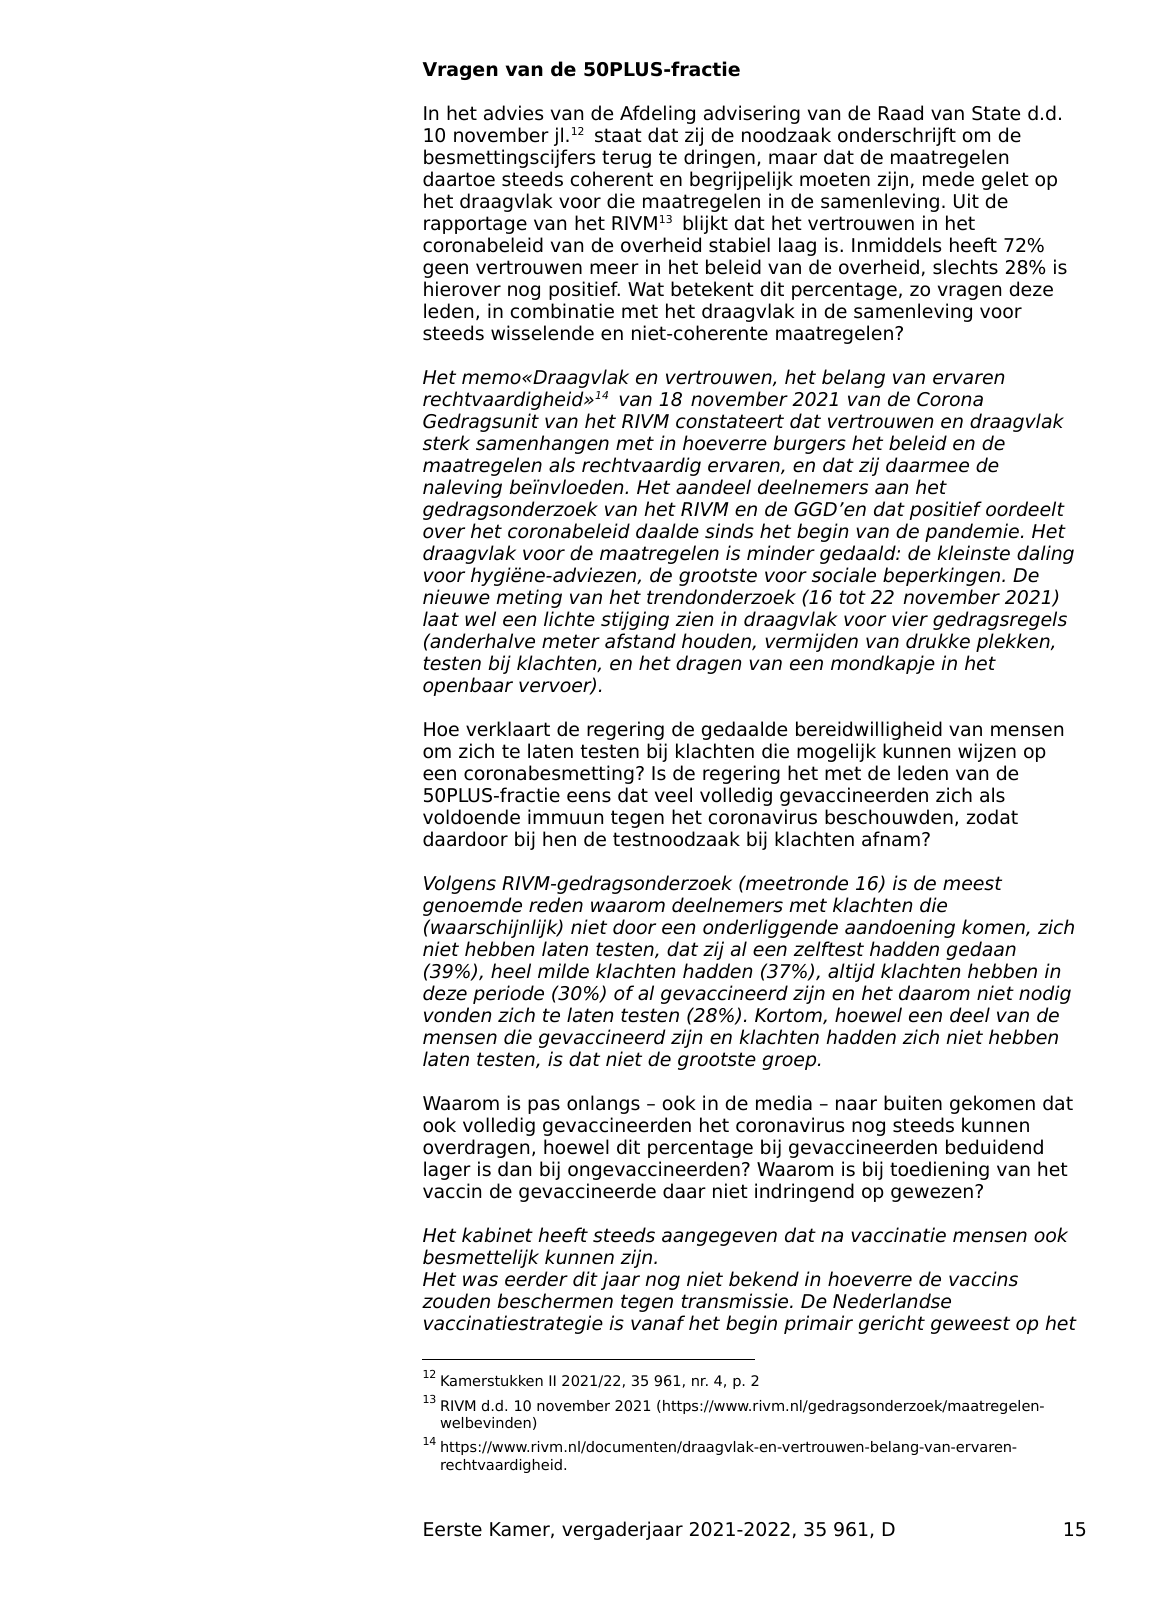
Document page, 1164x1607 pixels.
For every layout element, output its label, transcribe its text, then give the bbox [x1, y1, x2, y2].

text https://www.rivm.nl/documenten/draagvlak-en-vertrouwen-belang-van-ervaren-rechtvaardigheid. [422, 1435, 1087, 1474]
text RIVM d.d. 10 november 2021 (https://www.rivm.nl/gedragsonderzoek/maatregelen-welbevinden) [422, 1393, 1087, 1432]
text Het was eerder dit jaar nog niet bekend in hoeverre de vaccins zouden beschermen tegen transmissie. De Nederlandse vaccinatiestrategie is vanaf het begin primair gericht geweest op het [422, 1269, 1087, 1335]
text Waarom is pas onlangs – ook in de media – naar buiten gekomen dat ook volledig gevaccineerden het coronavirus nog steeds kunnen overdragen, hoewel dit percentage bij gevaccineerden beduidend lager is dan bij ongevaccineerden? Waarom is bij toediening van het vaccin de gevaccineerde daar niet indringend op gewezen? [422, 1093, 1087, 1203]
text Het memo«Draagvlak en vertrouwen, het belang van ervaren rechtvaardigheid» van 18 november 2021 van de Corona Gedragsunit van het RIVM constateert dat vertrouwen en draagvlak sterk samenhangen met in hoeverre burgers het beleid en de maatregelen als rechtvaardig ervaren, en dat zij daarmee de naleving beïnvloeden. Het aandeel deelnemers aan het gedragsonderzoek van het RIVM en de GGD’en dat positief oordeelt over het coronabeleid daalde sinds het begin van de pandemie. Het draagvlak voor de maatregelen is minder gedaald: de kleinste daling voor hygiëne-adviezen, de grootste voor sociale beperkingen. De nieuwe meting van het trendonderzoek (16 tot 22 november 2021) laat wel een lichte stijging zien in draagvlak voor vier gedragsregels (anderhalve meter afstand houden, vermijden van drukke plekken, testen bij klachten, en het dragen van een mondkapje in het openbaar vervoer). [422, 367, 1087, 697]
text Kamerstukken II 2021/22, 35 961, nr. 4, p. 2 [422, 1368, 1087, 1391]
text Het kabinet heeft steeds aangegeven dat na vaccinatie mensen ook besmettelijk kunnen zijn. [422, 1225, 1087, 1269]
text Hoe verklaart de regering de gedaalde bereidwilligheid van mensen om zich te laten testen bij klachten die mogelijk kunnen wijzen op een coronabesmetting? Is de regering het met de leden van de 50PLUS-fractie eens dat veel volledig gevaccineerden zich als voldoende immuun tegen het coronavirus beschouwden, zodat daardoor bij hen de testnoodzaak bij klachten afnam? [422, 719, 1087, 851]
text In het advies van de Afdeling advisering van de Raad van State d.d. 10 november jl. staat dat zij de noodzaak onderschrijft om de besmettingscijfers terug te dringen, maar dat de maatregelen daartoe steeds coherent en begrijpelijk moeten zijn, mede gelet op het draagvlak voor die maatregelen in de samenleving. Uit de rapportage van het RIVM blijkt dat het vertrouwen in het coronabeleid van de overheid stabiel laag is. Inmiddels heeft 72% geen vertrouwen meer in het beleid van de overheid, slechts 28% is hierover nog positief. Wat betekent dit percentage, zo vragen deze leden, in combinatie met het draagvlak in de samenleving voor steeds wisselende en niet-coherente maatregelen? [422, 103, 1087, 345]
text Volgens RIVM-gedragsonderzoek (meetronde 16) is de meest genoemde reden waarom deelnemers met klachten die (waarschijnlijk) niet door een onderliggende aandoening komen, zich niet hebben laten testen, dat zij al een zelftest hadden gedaan (39%), heel milde klachten hadden (37%), altijd klachten hebben in deze periode (30%) of al gevaccineerd zijn en het daarom niet nodig vonden zich te laten testen (28%). Kortom, hoewel een deel van de mensen die gevaccineerd zijn en klachten hadden zich niet hebben laten testen, is dat niet de grootste groep. [422, 873, 1087, 1071]
subtitle Vragen van de 50PLUS-fractie [422, 59, 1087, 81]
